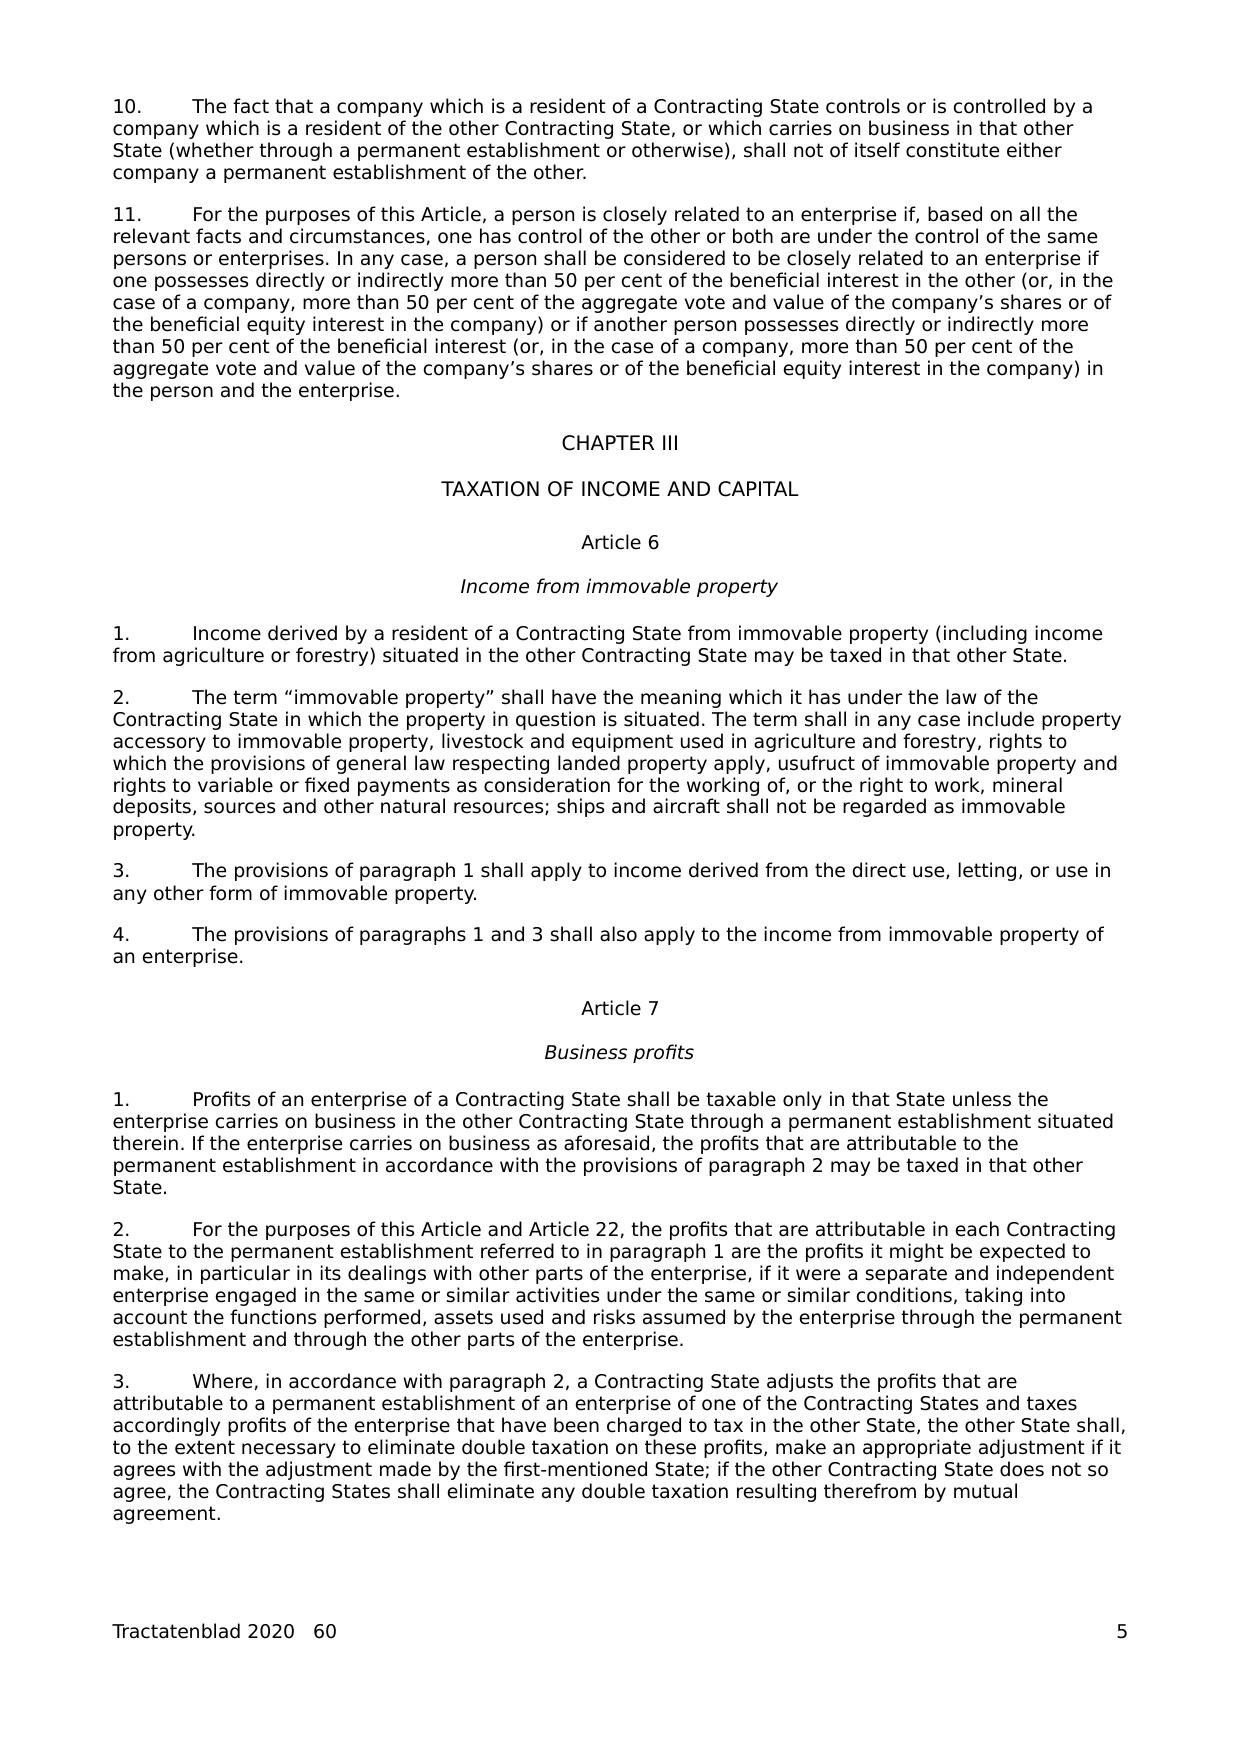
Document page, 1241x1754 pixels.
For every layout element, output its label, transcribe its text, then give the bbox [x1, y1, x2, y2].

subtitle Article 7 Business profits [112, 998, 1128, 1064]
text 11. For the purposes of this Article, a person is closely related to an enterprise if, based on all the relevant facts and circumstances, one has control of the other or both are under the control of the same persons or enterprises. In any case, a person shall be considered to be closely related to an enterprise if one possesses directly or indirectly more than 50 per cent of the beneficial interest in the other (or, in the case of a company, more than 50 per cent of the aggregate vote and value of the company’s shares or of the beneficial equity interest in the company) or if another person possesses directly or indirectly more than 50 per cent of the beneficial interest (or, in the case of a company, more than 50 per cent of the aggregate vote and value of the company’s shares or of the beneficial equity interest in the company) in the person and the enterprise. [112, 204, 1128, 402]
text 10. The fact that a company which is a resident of a Contracting State controls or is controlled by a company which is a resident of the other Contracting State, or which carries on business in that other State (whether through a permanent establishment or otherwise), shall not of itself constitute either company a permanent establishment of the other. [112, 96, 1128, 184]
text 4. The provisions of paragraphs 1 and 3 shall also apply to the income from immovable property of an enterprise. [112, 924, 1128, 968]
text 2. For the purposes of this Article and Article 22, the profits that are attributable in each Contracting State to the permanent establishment referred to in paragraph 1 are the profits it might be expected to make, in particular in its dealings with other parts of the enterprise, if it were a separate and independent enterprise engaged in the same or similar activities under the same or similar conditions, taking into account the functions performed, assets used and risks assumed by the enterprise through the permanent establishment and through the other parts of the enterprise. [112, 1219, 1128, 1351]
text 3. The provisions of paragraph 1 shall apply to income derived from the direct use, letting, or use in any other form of immovable property. [112, 860, 1128, 904]
text 1. Profits of an enterprise of a Contracting State shall be taxable only in that State unless the enterprise carries on business in the other Contracting State through a permanent establishment situated therein. If the enterprise carries on business as aforesaid, the profits that are attributable to the permanent establishment in accordance with the provisions of paragraph 2 may be taxed in that other State. [112, 1089, 1128, 1199]
subtitle Article 6 Income from immovable property [112, 532, 1128, 598]
text 2. The term “immovable property” shall have the meaning which it has under the law of the Contracting State in which the property in question is situated. The term shall in any case include property accessory to immovable property, livestock and equipment used in agriculture and forestry, rights to which the provisions of general law respecting landed property apply, usufruct of immovable property and rights to variable or fixed payments as consideration for the working of, or the right to work, mineral deposits, sources and other natural resources; ships and aircraft shall not be regarded as immovable property. [112, 687, 1128, 840]
text 1. Income derived by a resident of a Contracting State from immovable property (including income from agriculture or forestry) situated in the other Contracting State may be taxed in that other State. [112, 623, 1128, 667]
subtitle CHAPTER III TAXATION OF INCOME AND CAPITAL [112, 432, 1128, 502]
text 3. Where, in accordance with paragraph 2, a Contracting State adjusts the profits that are attributable to a permanent establishment of an enterprise of one of the Contracting States and taxes accordingly profits of the enterprise that have been charged to tax in the other State, the other State shall, to the extent necessary to eliminate double taxation on these profits, make an appropriate adjustment if it agrees with the adjustment made by the first-mentioned State; if the other Contracting State does not so agree, the Contracting States shall eliminate any double taxation resulting therefrom by mutual agreement. [112, 1371, 1128, 1525]
